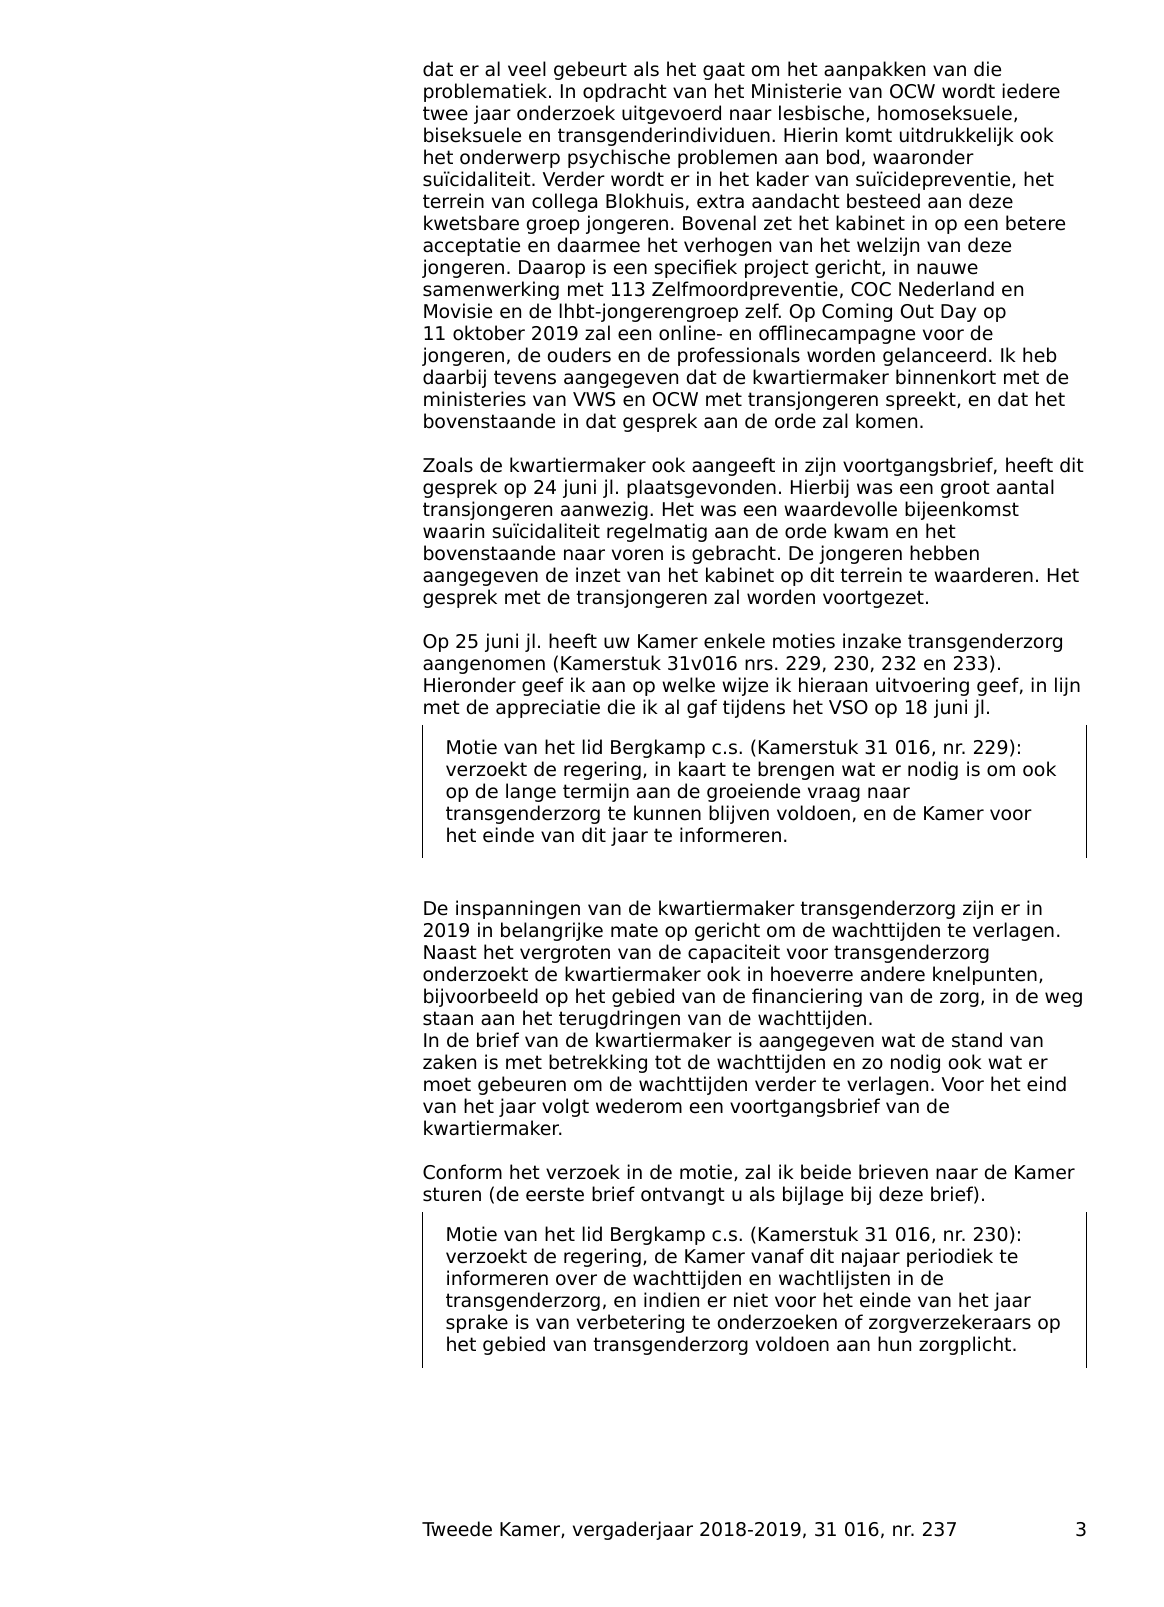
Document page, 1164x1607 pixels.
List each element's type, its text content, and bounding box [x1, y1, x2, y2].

table_header Motie van het lid Bergkamp c.s. (Kamerstuk 31 016, nr. 230): verzoekt de regering, de Kamer vanaf dit najaar periodiek te informeren over de wachttijden en wachtlijsten in de transgenderzorg, en indien er niet voor het einde van het jaar sprake is van verbetering te onderzoeken of zorgverzekeraars op het gebied van transgenderzorg voldoen aan hun zorgplicht. [423, 1212, 1086, 1367]
text Op 25 juni jl. heeft uw Kamer enkele moties inzake transgenderzorg aangenomen (Kamerstuk 31v016 nrs. 229, 230, 232 en 233). Hieronder geef ik aan op welke wijze ik hieraan uitvoering geef, in lijn met de appreciatie die ik al gaf tijdens het VSO op 18 juni jl. [422, 631, 1087, 719]
text De inspanningen van de kwartiermaker transgenderzorg zijn er in 2019 in belangrijke mate op gericht om de wachttijden te verlagen. Naast het vergroten van de capaciteit voor transgenderzorg onderzoekt de kwartiermaker ook in hoeverre andere knelpunten, bijvoorbeeld op het gebied van de financiering van de zorg, in de weg staan aan het terugdringen van de wachttijden. [422, 898, 1087, 1030]
text In de brief van de kwartiermaker is aangegeven wat de stand van zaken is met betrekking tot de wachttijden en zo nodig ook wat er moet gebeuren om de wachttijden verder te verlagen. Voor het eind van het jaar volgt wederom een voortgangsbrief van de kwartiermaker. [422, 1030, 1087, 1140]
text Zoals de kwartiermaker ook aangeeft in zijn voortgangsbrief, heeft dit gesprek op 24 juni jl. plaatsgevonden. Hierbij was een groot aantal transjongeren aanwezig. Het was een waardevolle bijeenkomst waarin suïcidaliteit regelmatig aan de orde kwam en het bovenstaande naar voren is gebracht. De jongeren hebben aangegeven de inzet van het kabinet op dit terrein te waarderen. Het gesprek met de transjongeren zal worden voortgezet. [422, 455, 1087, 609]
table_header Motie van het lid Bergkamp c.s. (Kamerstuk 31 016, nr. 229): verzoekt de regering, in kaart te brengen wat er nodig is om ook op de lange termijn aan de groeiende vraag naar transgenderzorg te kunnen blijven voldoen, en de Kamer voor het einde van dit jaar te informeren. [423, 725, 1086, 858]
text Conform het verzoek in de motie, zal ik beide brieven naar de Kamer sturen (de eerste brief ontvangt u als bijlage bij deze brief). [422, 1162, 1087, 1206]
text dat er al veel gebeurt als het gaat om het aanpakken van die problematiek. In opdracht van het Ministerie van OCW wordt iedere twee jaar onderzoek uitgevoerd naar lesbische, homoseksuele, biseksuele en transgenderindividuen. Hierin komt uitdrukkelijk ook het onderwerp psychische problemen aan bod, waaronder suïcidaliteit. Verder wordt er in het kader van suïcidepreventie, het terrein van collega Blokhuis, extra aandacht besteed aan deze kwetsbare groep jongeren. Bovenal zet het kabinet in op een betere acceptatie en daarmee het verhogen van het welzijn van deze jongeren. Daarop is een specifiek project gericht, in nauwe samenwerking met 113 Zelfmoordpreventie, COC Nederland en Movisie en de lhbt-jongerengroep zelf. Op Coming Out Day op 11 oktober 2019 zal een online- en offlinecampagne voor de jongeren, de ouders en de professionals worden gelanceerd. Ik heb daarbij tevens aangegeven dat de kwartiermaker binnenkort met de ministeries van VWS en OCW met transjongeren spreekt, en dat het bovenstaande in dat gesprek aan de orde zal komen. [422, 59, 1087, 433]
